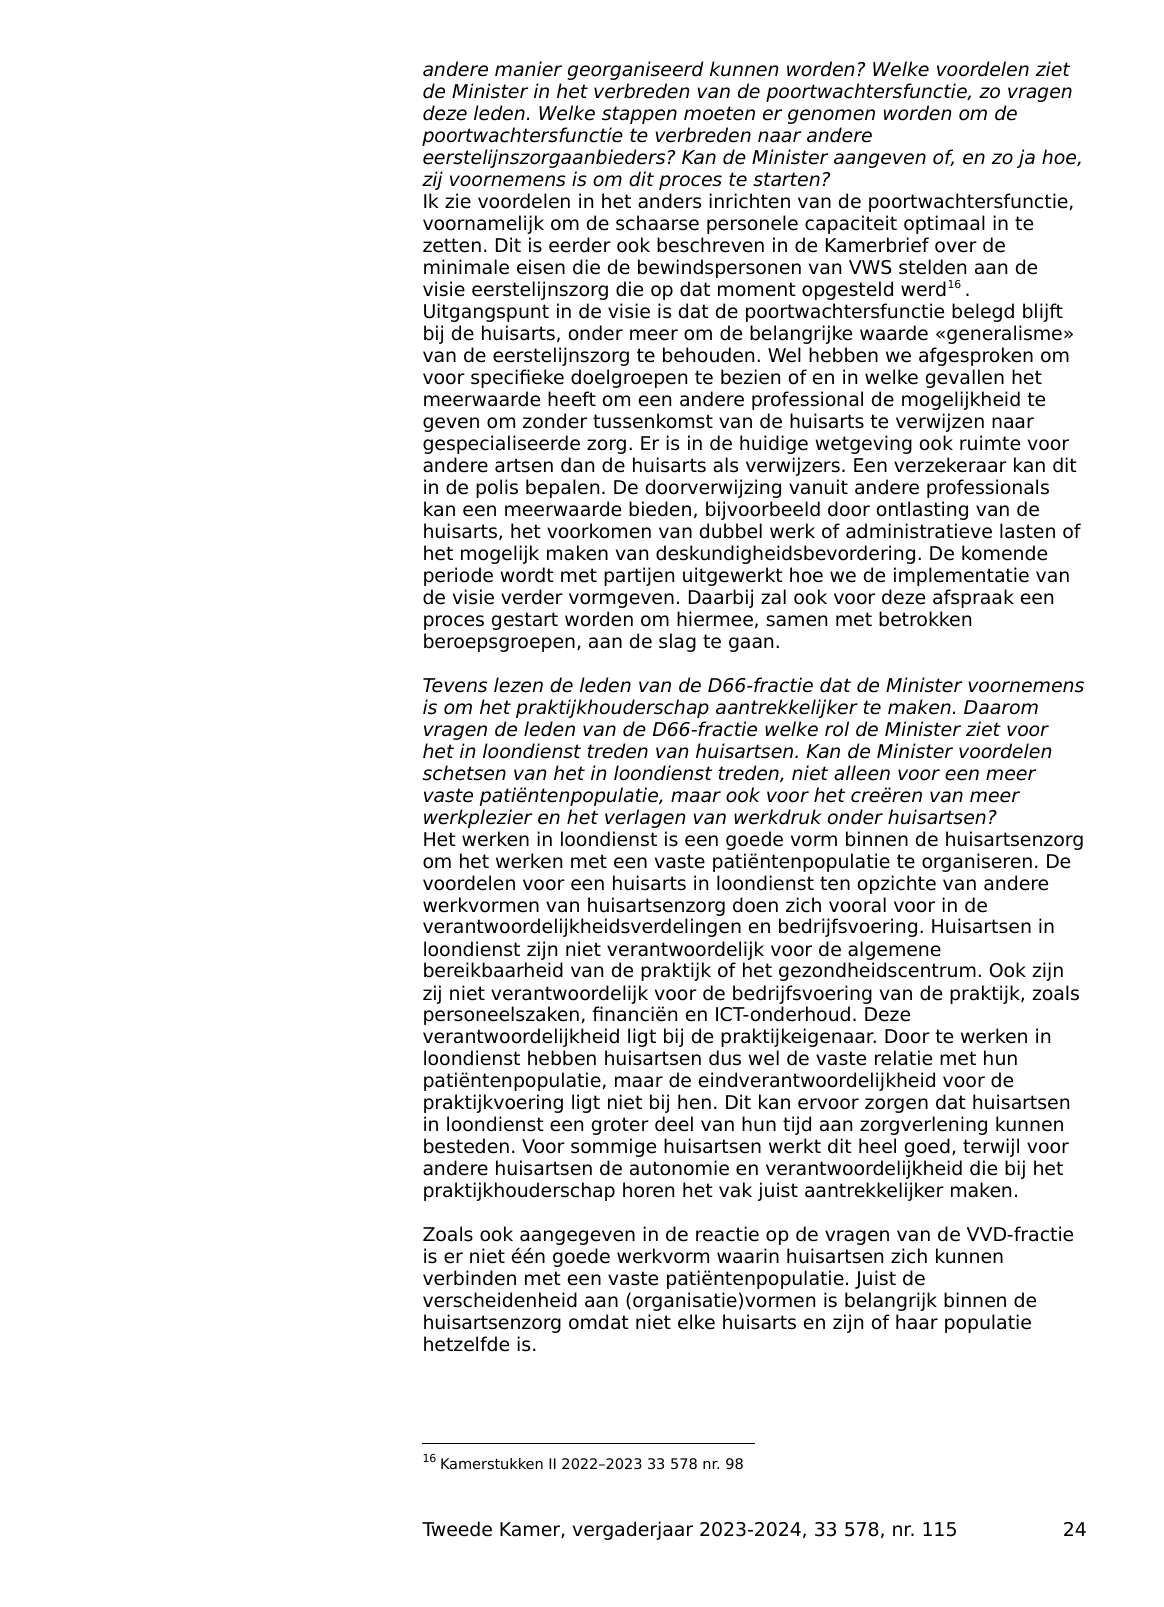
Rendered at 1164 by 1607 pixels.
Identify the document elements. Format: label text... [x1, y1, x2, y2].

text Tevens lezen de leden van de D66-fractie dat de Minister voornemens is om het praktijkhouderschap aantrekkelijker te maken. Daarom vragen de leden van de D66-fractie welke rol de Minister ziet voor het in loondienst treden van huisartsen. Kan de Minister voordelen schetsen van het in loondienst treden, niet alleen voor een meer vaste patiëntenpopulatie, maar ook voor het creëren van meer werkplezier en het verlagen van werkdruk onder huisartsen? [422, 675, 1087, 828]
text Zoals ook aangegeven in de reactie op de vragen van de VVD-fractie is er niet één goede werkvorm waarin huisartsen zich kunnen verbinden met een vaste patiëntenpopulatie. Juist de verscheidenheid aan (organisatie)vormen is belangrijk binnen de huisartsenzorg omdat niet elke huisarts en zijn of haar populatie hetzelfde is. [422, 1224, 1087, 1356]
text Het werken in loondienst is een goede vorm binnen de huisartsenzorg om het werken met een vaste patiëntenpopulatie te organiseren. De voordelen voor een huisarts in loondienst ten opzichte van andere werkvormen van huisartsenzorg doen zich vooral voor in de verantwoordelijkheidsverdelingen en bedrijfsvoering. Huisartsen in loondienst zijn niet verantwoordelijk voor de algemene bereikbaarheid van de praktijk of het gezondheidscentrum. Ook zijn zij niet verantwoordelijk voor de bedrijfsvoering van de praktijk, zoals personeelszaken, financiën en ICT-onderhoud. Deze verantwoordelijkheid ligt bij de praktijkeigenaar. Door te werken in loondienst hebben huisartsen dus wel de vaste relatie met hun patiëntenpopulatie, maar de eindverantwoordelijkheid voor de praktijkvoering ligt niet bij hen. Dit kan ervoor zorgen dat huisartsen in loondienst een groter deel van hun tijd aan zorgverlening kunnen besteden. Voor sommige huisartsen werkt dit heel goed, terwijl voor andere huisartsen de autonomie en verantwoordelijkheid die bij het praktijkhouderschap horen het vak juist aantrekkelijker maken. [422, 828, 1087, 1202]
text andere manier georganiseerd kunnen worden? Welke voordelen ziet de Minister in het verbreden van de poortwachtersfunctie, zo vragen deze leden. Welke stappen moeten er genomen worden om de poortwachtersfunctie te verbreden naar andere eerstelijnszorgaanbieders? Kan de Minister aangeven of, en zo ja hoe, zij voornemens is om dit proces te starten? [422, 59, 1087, 191]
text Kamerstukken II 2022–2023 33 578 nr. 98 [422, 1452, 1087, 1474]
text Ik zie voordelen in het anders inrichten van de poortwachtersfunctie, voornamelijk om de schaarse personele capaciteit optimaal in te zetten. Dit is eerder ook beschreven in de Kamerbrief over de minimale eisen die de bewindspersonen van VWS stelden aan de visie eerstelijnszorg die op dat moment opgesteld werd. Uitgangspunt in de visie is dat de poortwachtersfunctie belegd blijft bij de huisarts, onder meer om de belangrijke waarde «generalisme» van de eerstelijnszorg te behouden. Wel hebben we afgesproken om voor specifieke doelgroepen te bezien of en in welke gevallen het meerwaarde heeft om een andere professional de mogelijkheid te geven om zonder tussenkomst van de huisarts te verwijzen naar gespecialiseerde zorg. Er is in de huidige wetgeving ook ruimte voor andere artsen dan de huisarts als verwijzers. Een verzekeraar kan dit in de polis bepalen. De doorverwijzing vanuit andere professionals kan een meerwaarde bieden, bijvoorbeeld door ontlasting van de huisarts, het voorkomen van dubbel werk of administratieve lasten of het mogelijk maken van deskundigheidsbevordering. De komende periode wordt met partijen uitgewerkt hoe we de implementatie van de visie verder vormgeven. Daarbij zal ook voor deze afspraak een proces gestart worden om hiermee, samen met betrokken beroepsgroepen, aan de slag te gaan. [422, 191, 1087, 652]
